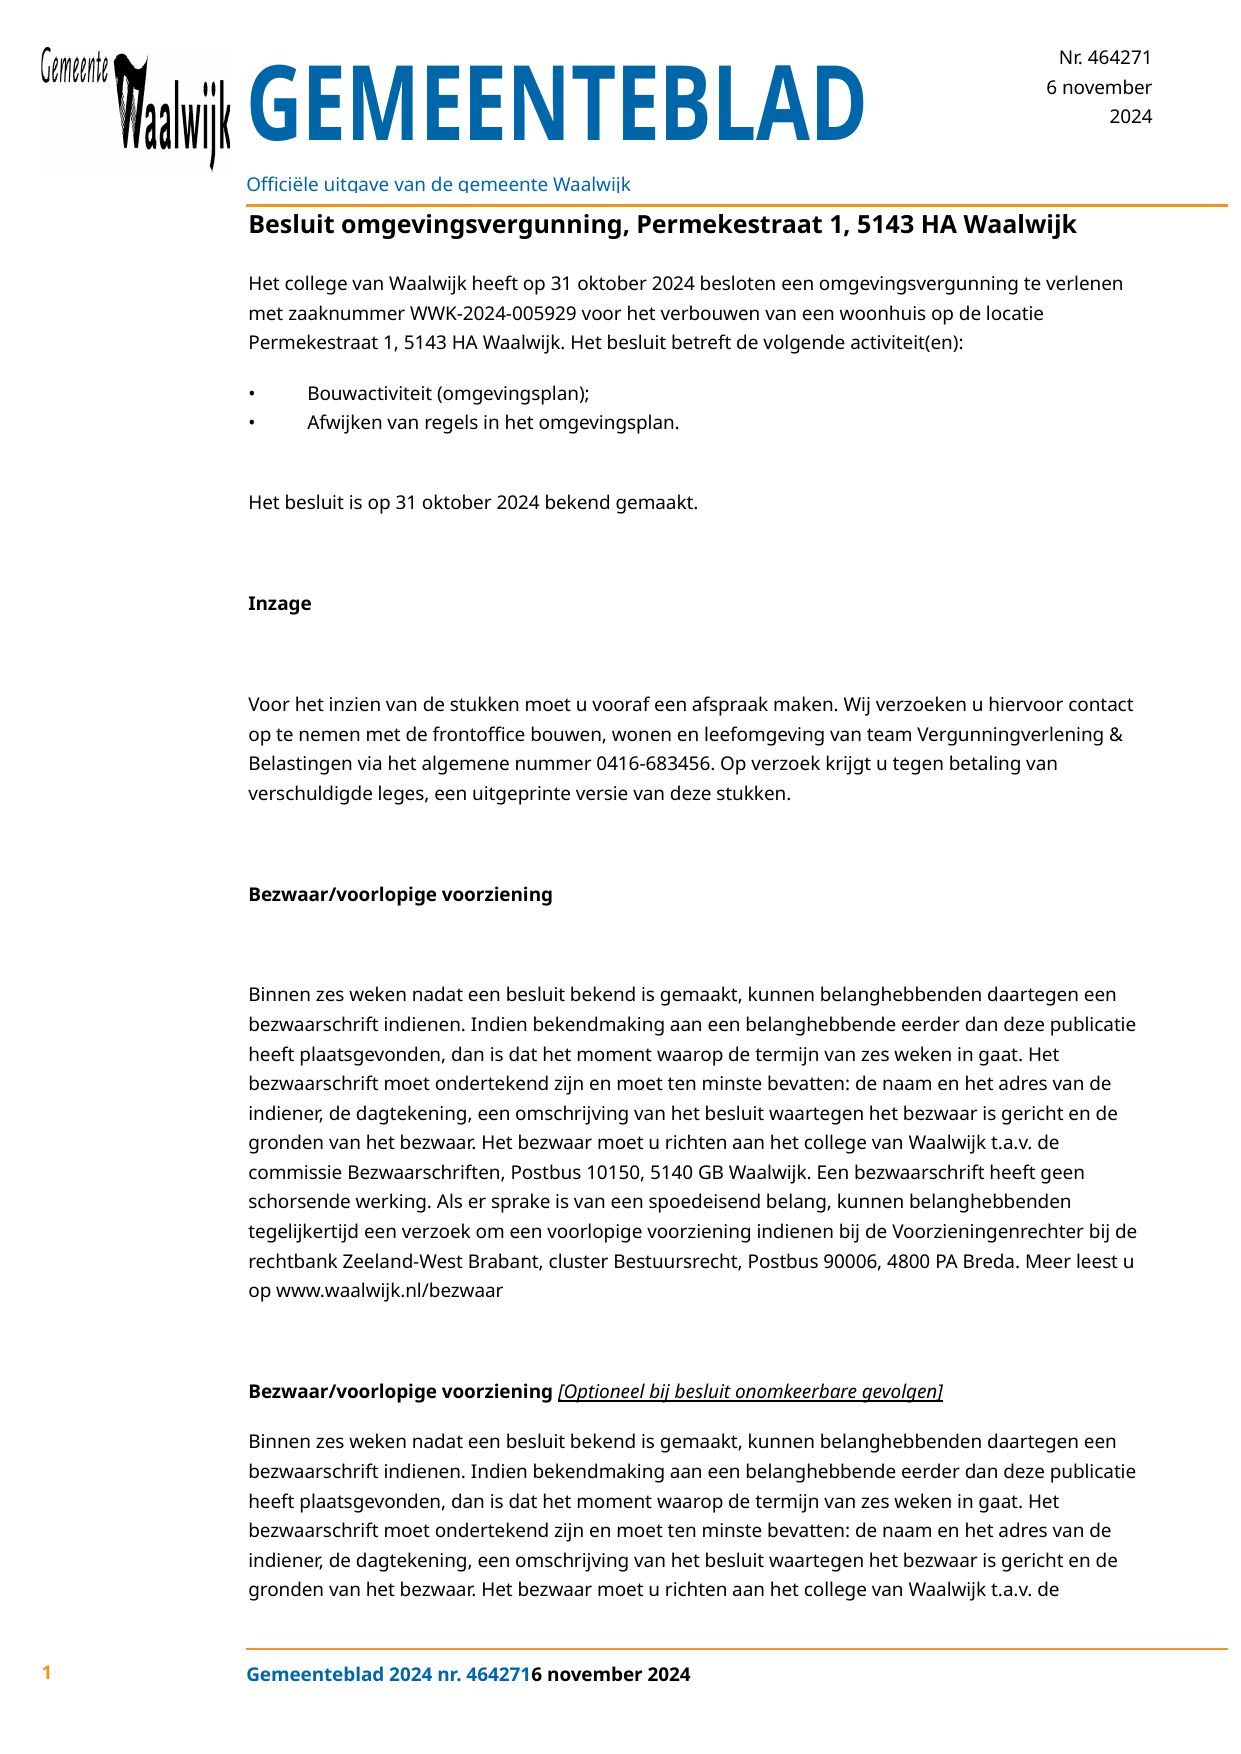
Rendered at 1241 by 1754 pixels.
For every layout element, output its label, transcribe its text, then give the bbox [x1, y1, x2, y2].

text Binnen zes weken nadat een besluit bekend is gemaakt, kunnen belanghebbenden daartegen een bezwaarschrift indienen. Indien bekendmaking aan een belanghebbende eerder dan deze publicatie heeft plaatsgevonden, dan is dat het moment waarop de termijn van zes weken in gaat. Het bezwaarschrift moet ondertekend zijn en moet ten minste bevatten: de naam en het adres van de indiener, de dagtekening, een omschrijving van het besluit waartegen het bezwaar is gericht en de gronden van het bezwaar. Het bezwaar moet u richten aan het college van Waalwijk t.a.v. de commissie Bezwaarschriften, Postbus 10150, 5140 GB Waalwijk. Een bezwaarschrift heeft geen schorsende werking. Als er sprake is van een spoedeisend belang, kunnen belanghebbenden tegelijkertijd een verzoek om een voorlopige voorziening indienen bij de Voorzieningenrechter bij de rechtbank Zeeland-West Brabant, cluster Bestuursrecht, Postbus 90006, 4800 PA Breda. Meer leest u op www.waalwijk.nl/bezwaar [248, 982, 1152, 1303]
text Besluit omgevingsvergunning, Permekestraat 1, 5143 HA Waalwijk [248, 207, 1152, 241]
text Inzage [248, 590, 1152, 616]
list Afwijken van regels in het omgevingsplan. [248, 409, 1152, 435]
text Bezwaar/voorlopige voorziening [248, 881, 1152, 906]
text Bezwaar/voorlopige voorziening [Optioneel bij besluit onomkeerbare gevolgen] [248, 1378, 1152, 1404]
text Binnen zes weken nadat een besluit bekend is gemaakt, kunnen belanghebbenden daartegen een bezwaarschrift indienen. Indien bekendmaking aan een belanghebbende eerder dan deze publicatie heeft plaatsgevonden, dan is dat het moment waarop de termijn van zes weken in gaat. Het bezwaarschrift moet ondertekend zijn en moet ten minste bevatten: de naam en het adres van de indiener, de dagtekening, een omschrijving van het besluit waartegen het bezwaar is gericht en de gronden van het bezwaar. Het bezwaar moet u richten aan het college van Waalwijk t.a.v. de [248, 1429, 1152, 1602]
text Voor het inzien van de stukken moet u vooraf een afspraak maken. Wij verzoeken u hiervoor contact op te nemen met de frontoffice bouwen, wonen en leefomgeving van team Vergunningverlening & Belastingen via het algemene nummer 0416-683456. Op verzoek krijgt u tegen betaling van verschuldigde leges, een uitgeprinte versie van deze stukken. [248, 691, 1152, 806]
picture [41, 47, 231, 172]
list Bouwactiviteit (omgevingsplan); [248, 380, 1152, 406]
text Het besluit is op 31 oktober 2024 bekend gemaakt. [248, 489, 1152, 515]
text Het college van Waalwijk heeft op 31 oktober 2024 besloten een omgevingsvergunning te verlenen met zaaknummer WWK-2024-005929 voor het verbouwen van een woonhuis op de locatie Permekestraat 1, 5143 HA Waalwijk. Het besluit betreft de volgende activiteit(en): [248, 270, 1152, 355]
